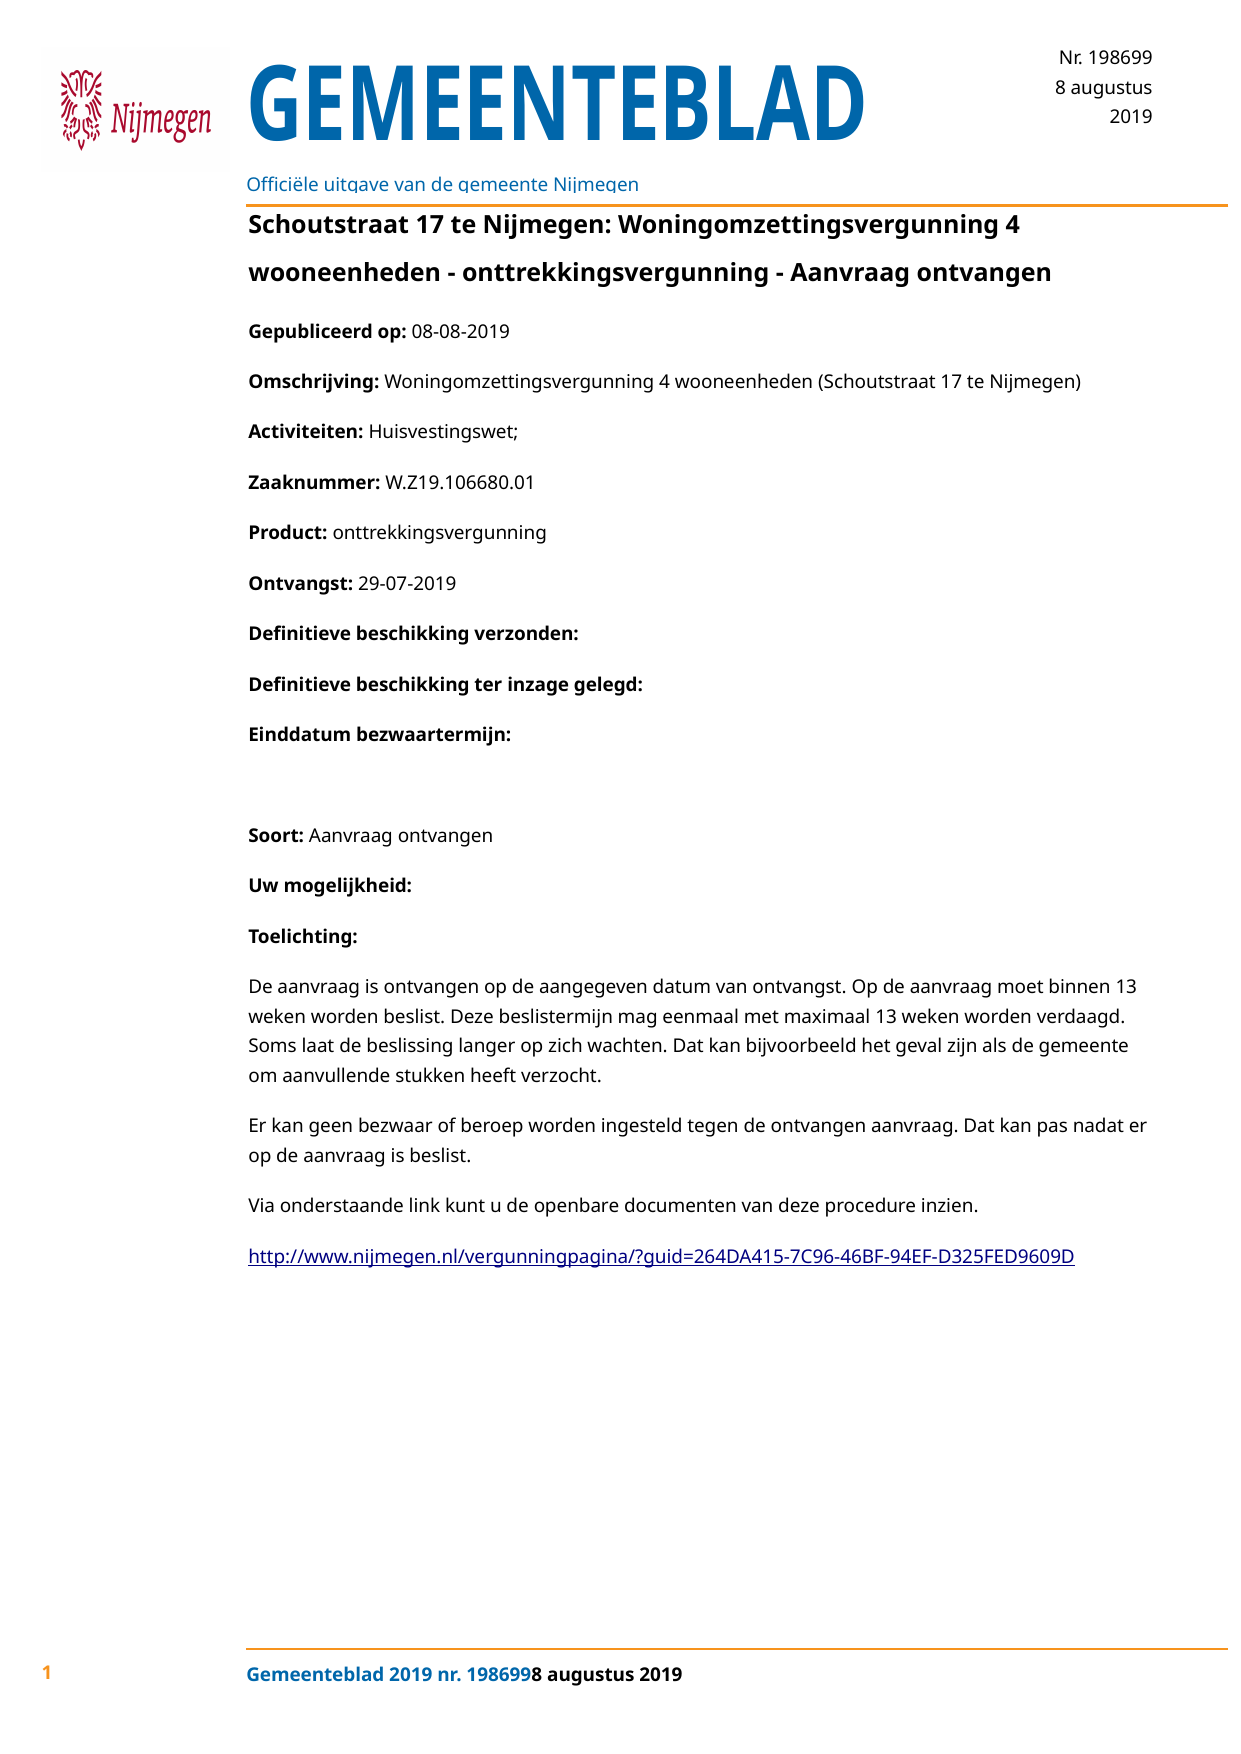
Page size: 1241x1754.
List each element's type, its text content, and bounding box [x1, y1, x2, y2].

text Er kan geen bezwaar of beroep worden ingesteld tegen de ontvangen aanvraag. Dat kan pas nadat er op de aanvraag is beslist. [248, 1112, 1152, 1168]
text Via onderstaande link kunt u de openbare documenten van deze procedure inzien. [248, 1192, 1152, 1218]
text Omschrijving: Woningomzettingsvergunning 4 wooneenheden (Schoutstraat 17 te Nijmegen) [248, 368, 1152, 394]
text Toelichting: [248, 923, 1152, 949]
text Zaaknummer: W.Z19.106680.01 [248, 469, 1152, 495]
text De aanvraag is ontvangen op de aangegeven datum van ontvangst. Op de aanvraag moet binnen 13 weken worden beslist. Deze beslistermijn mag eenmaal met maximaal 13 weken worden verdaagd. Soms laat de beslissing langer op zich wachten. Dat kan bijvoorbeeld het geval zijn als de gemeente om aanvullende stukken heeft verzocht. [248, 973, 1152, 1088]
text Definitieve beschikking ter inzage gelegd: [248, 671, 1152, 697]
text Definitieve beschikking verzonden: [248, 620, 1152, 646]
text Einddatum bezwaartermijn: [248, 721, 1152, 747]
text Soort: Aanvraag ontvangen [248, 822, 1152, 848]
text Gepubliceerd op: 08-08-2019 [248, 318, 1152, 344]
text http://www.nijmegen.nl/vergunningpagina/?guid=264DA415-7C96-46BF-94EF-D325FED9609D [248, 1243, 1152, 1269]
text Schoutstraat 17 te Nijmegen: Woningomzettingsvergunning 4 wooneenheden - onttrekkingsvergunning - Aanvraag ontvangen [248, 207, 1152, 288]
text Activiteiten: Huisvestingswet; [248, 419, 1152, 444]
picture [41, 47, 231, 172]
text Ontvangst: 29-07-2019 [248, 570, 1152, 596]
text Product: onttrekkingsvergunning [248, 519, 1152, 545]
text Uw mogelijkheid: [248, 872, 1152, 898]
